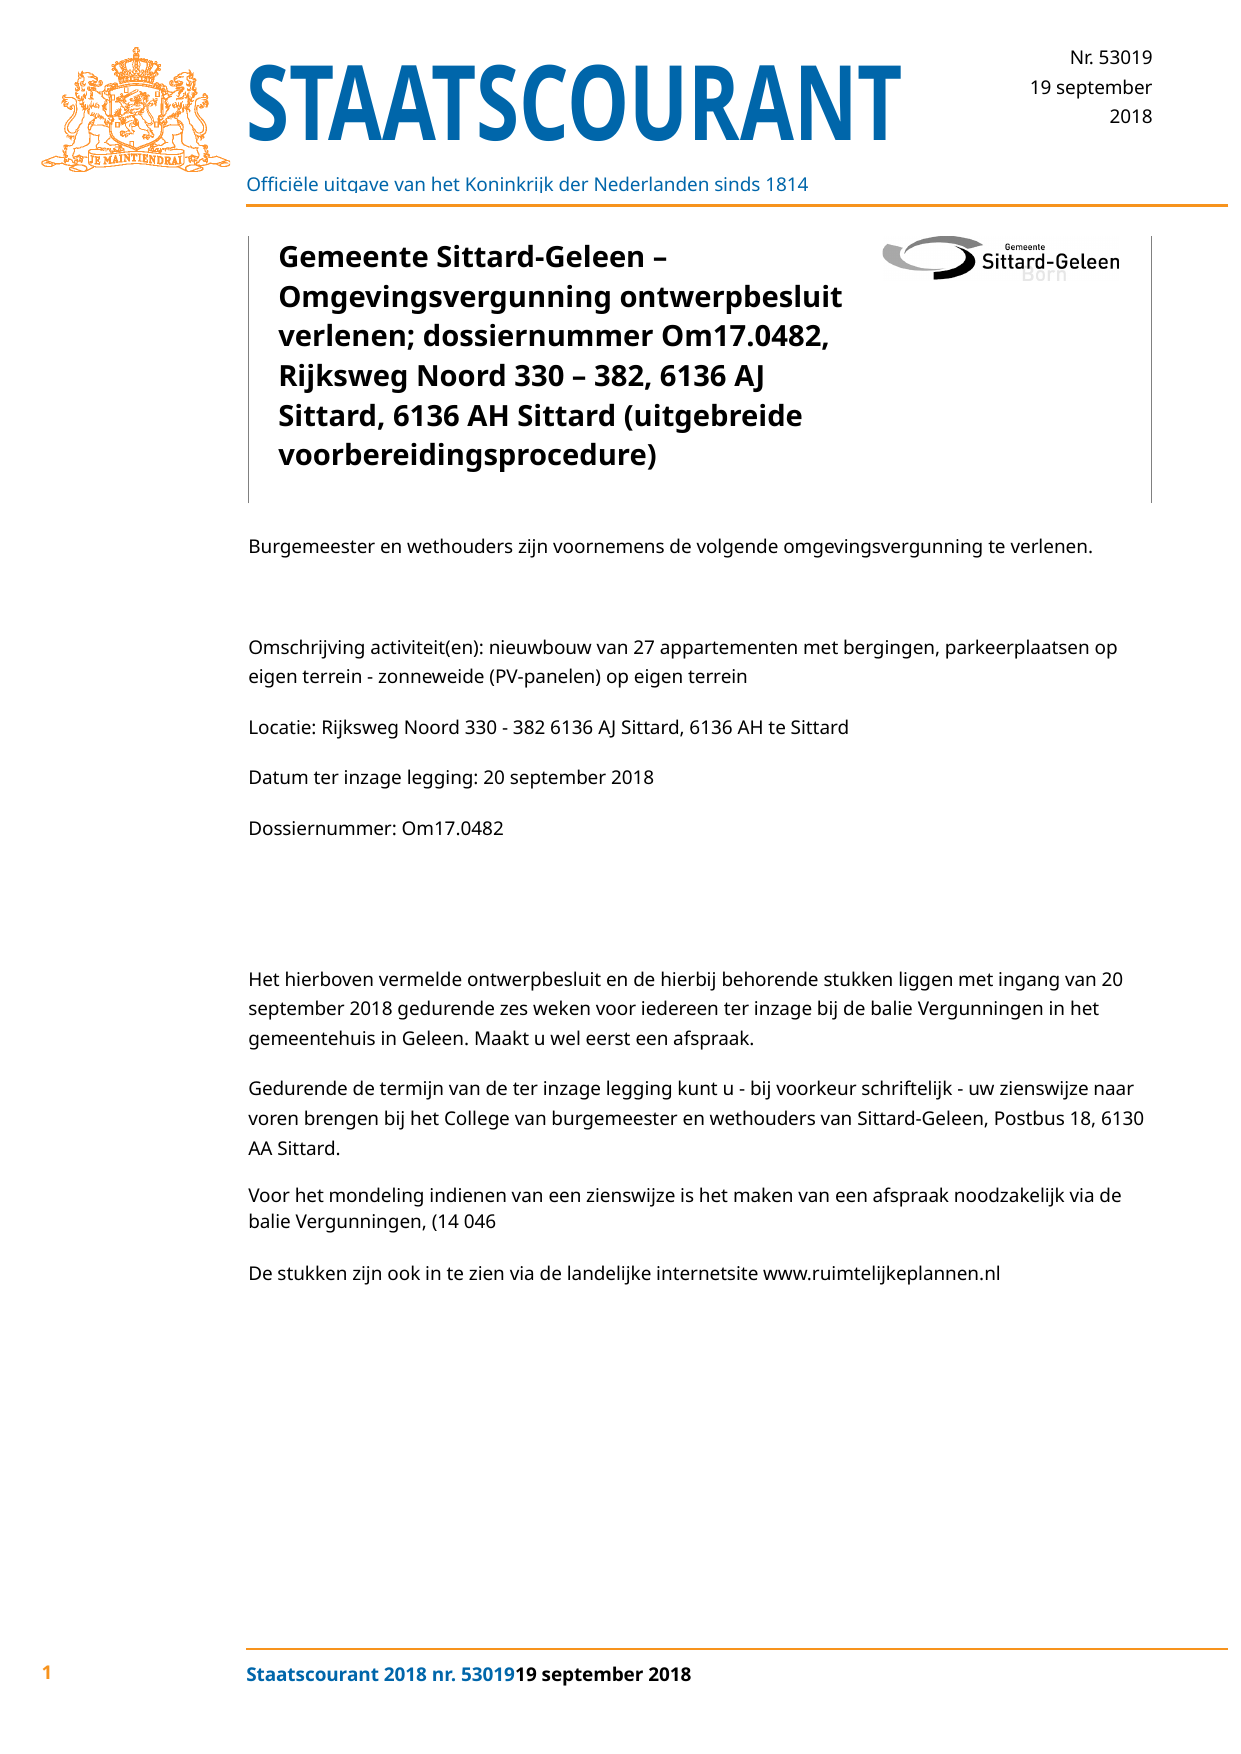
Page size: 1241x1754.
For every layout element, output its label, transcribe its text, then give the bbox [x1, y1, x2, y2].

table_header [850, 236, 1151, 503]
text Omschrijving activiteit(en): nieuwbouw van 27 appartementen met bergingen, parkeerplaatsen op eigen terrein - zonneweide (PV-panelen) op eigen terrein [248, 634, 1152, 689]
table_header Gemeente Sittard-Geleen – Omgevingsvergunning ontwerpbesluit verlenen; dossiernummer Om17.0482, Rijksweg Noord 330 – 382, 6136 AJ Sittard, 6136 AH Sittard (uitgebreide voorbereidingsprocedure) [249, 236, 850, 503]
text Locatie: Rijksweg Noord 330 - 382 6136 AJ Sittard, 6136 AH te Sittard [248, 714, 1152, 739]
picture [41, 47, 231, 172]
text Dossiernummer: Om17.0482 [248, 815, 1152, 840]
text Datum ter inzage legging: 20 september 2018 [248, 764, 1152, 790]
text Voor het mondeling indienen van een zienswijze is het maken van een afspraak noodzakelijk via de balie Vergunningen, (14 046 [248, 1182, 1152, 1234]
text Burgemeester en wethouders zijn voornemens de volgende omgevingsvergunning te verlenen. [248, 533, 1152, 559]
text Het hierboven vermelde ontwerpbesluit en de hierbij behorende stukken liggen met ingang van 20 september 2018 gedurende zes weken voor iedereen ter inzage bij de balie Vergunningen in het gemeentehuis in Geleen. Maakt u wel eerst een afspraak. [248, 966, 1152, 1051]
text Gedurende de termijn van de ter inzage legging kunt u - bij voorkeur schriftelijk - uw zienswijze naar voren brengen bij het College van burgemeester en wethouders van Sittard-Geleen, Postbus 18, 6130 AA Sittard. [248, 1076, 1152, 1160]
text De stukken zijn ook in te zien via de landelijke internetsite www.ruimtelijkeplannen.nl [248, 1260, 1152, 1285]
picture [882, 236, 1119, 281]
